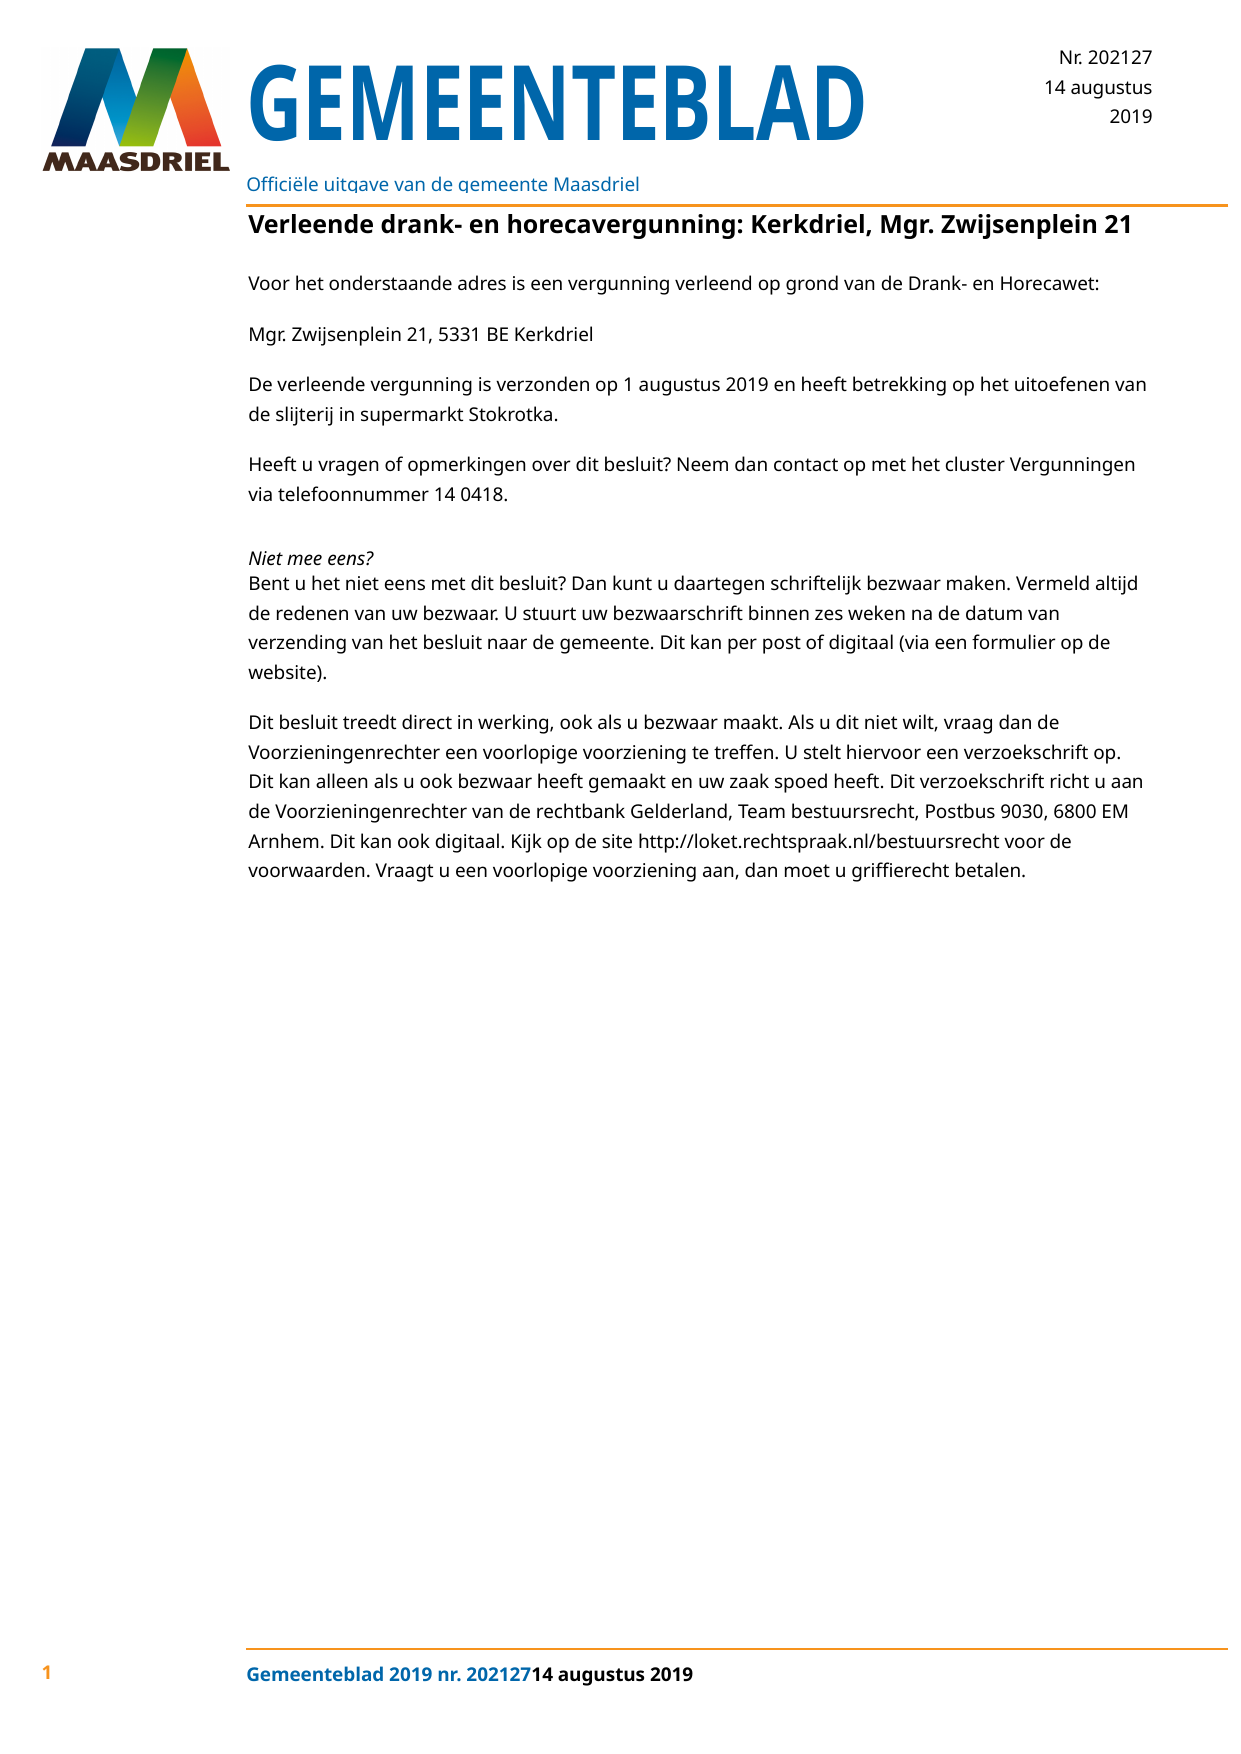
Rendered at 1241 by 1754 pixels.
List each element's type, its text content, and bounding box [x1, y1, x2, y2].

picture [41, 47, 231, 172]
text De verleende vergunning is verzonden op 1 augustus 2019 en heeft betrekking op het uitoefenen van de slijterij in supermarkt Stokrotka. [248, 371, 1152, 426]
text Dit besluit treedt direct in werking, ook als u bezwaar maakt. Als u dit niet wilt, vraag dan de Voorzieningenrechter een voorlopige voorziening te treffen. U stelt hiervoor een verzoekschrift op. Dit kan alleen als u ook bezwaar heeft gemaakt en uw zaak spoed heeft. Dit verzoekschrift richt u aan de Voorzieningenrechter van de rechtbank Gelderland, Team bestuursrecht, Postbus 9030, 6800 EM Arnhem. Dit kan ook digitaal. Kijk op de site http://loket.rechtspraak.nl/bestuursrecht voor de voorwaarden. Vraagt u een voorlopige voorziening aan, dan moet u griffierecht betalen. [248, 709, 1152, 883]
text Niet mee eens? [248, 545, 1152, 570]
text Voor het onderstaande adres is een vergunning verleend op grond van de Drank- en Horecawet: [248, 270, 1152, 296]
text Mgr. Zwijsenplein 21, 5331 BE Kerkdriel [248, 321, 1152, 346]
text Bent u het niet eens met dit besluit? Dan kunt u daartegen schriftelijk bezwaar maken. Vermeld altijd de redenen van uw bezwaar. U stuurt uw bezwaarschrift binnen zes weken na de datum van verzending van het besluit naar de gemeente. Dit kan per post of digitaal (via een formulier op de website). [248, 570, 1152, 685]
text Heeft u vragen of opmerkingen over dit besluit? Neem dan contact op met het cluster Vergunningen via telefoonnummer 14 0418. [248, 451, 1152, 506]
text Verleende drank- en horecavergunning: Kerkdriel, Mgr. Zwijsenplein 21 [248, 207, 1152, 241]
